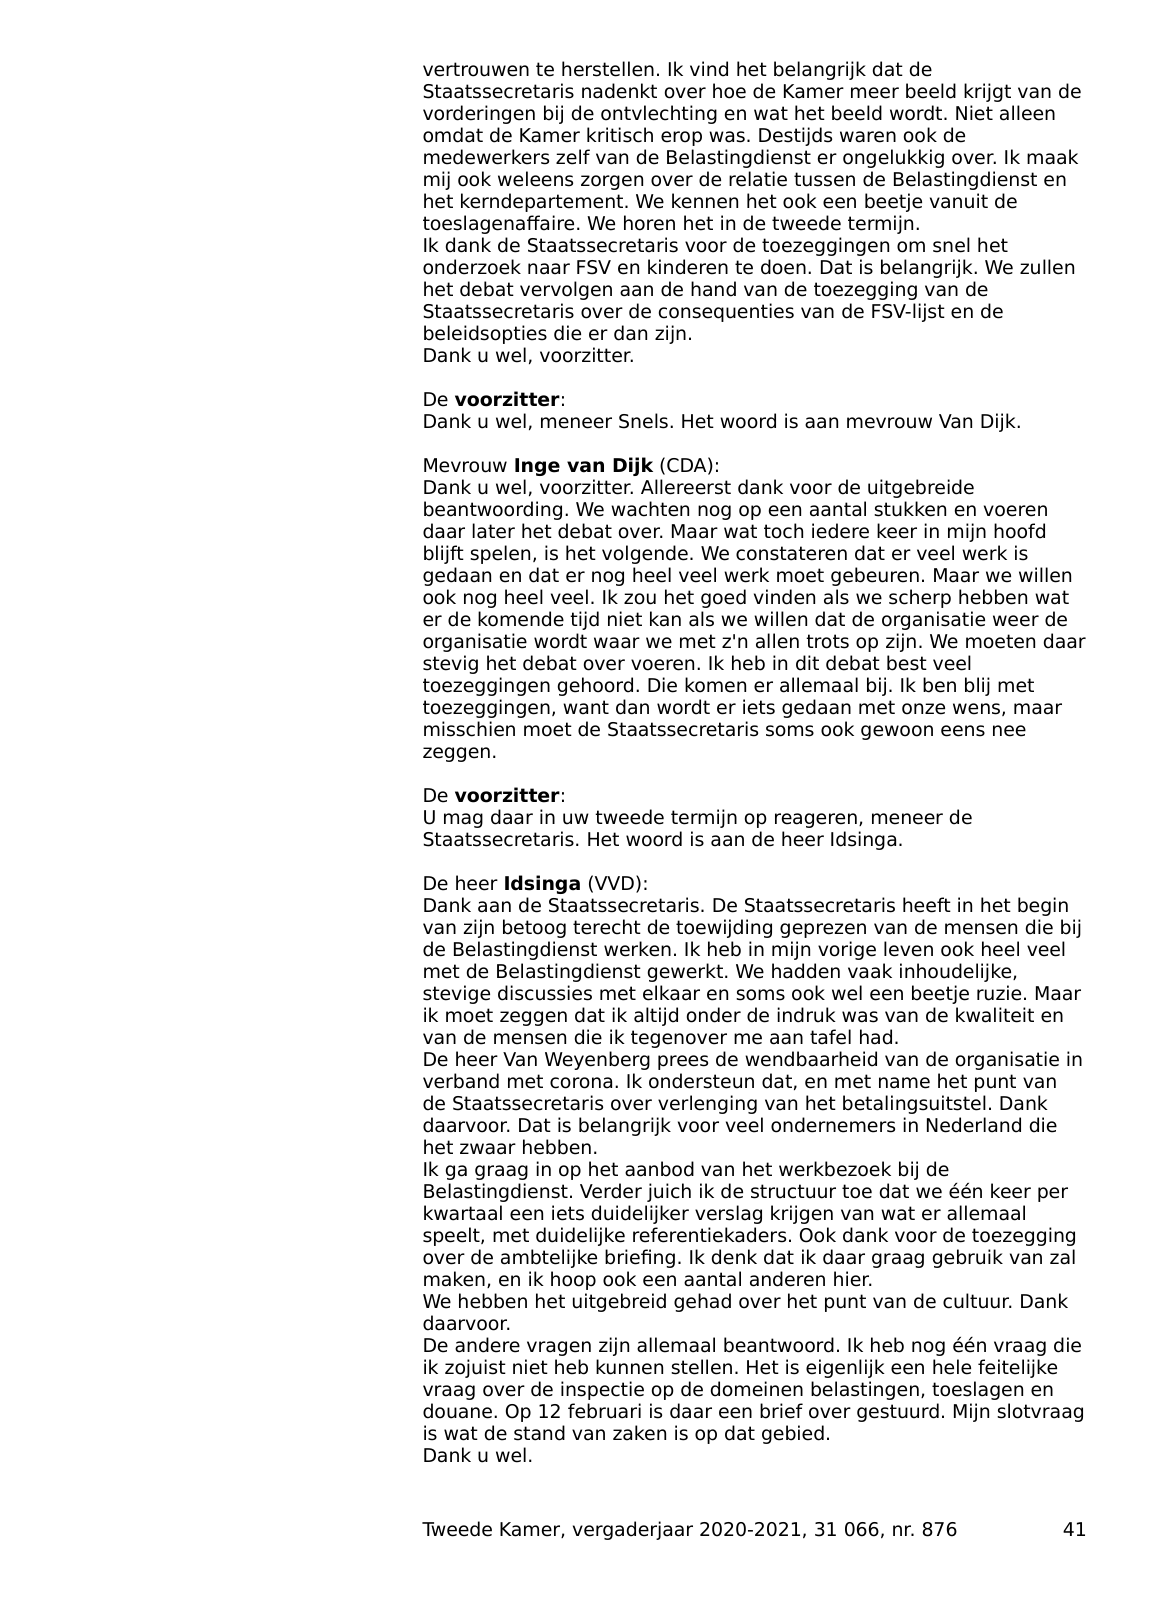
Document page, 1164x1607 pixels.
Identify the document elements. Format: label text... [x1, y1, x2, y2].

text De heer Van Weyenberg prees de wendbaarheid van de organisatie in verband met corona. Ik ondersteun dat, en met name het punt van de Staatssecretaris over verlenging van het betalingsuitstel. Dank daarvoor. Dat is belangrijk voor veel ondernemers in Nederland die het zwaar hebben. [422, 1049, 1087, 1159]
text U mag daar in uw tweede termijn op reageren, meneer de Staatssecretaris. Het woord is aan de heer Idsinga. [422, 807, 1087, 851]
text vertrouwen te herstellen. Ik vind het belangrijk dat de Staatssecretaris nadenkt over hoe de Kamer meer beeld krijgt van de vorderingen bij de ontvlechting en wat het beeld wordt. Niet alleen omdat de Kamer kritisch erop was. Destijds waren ook de medewerkers zelf van de Belastingdienst er ongelukkig over. Ik maak mij ook weleens zorgen over de relatie tussen de Belastingdienst en het kerndepartement. We kennen het ook een beetje vanuit de toeslagenaffaire. We horen het in de tweede termijn. [422, 59, 1087, 235]
text Dank u wel, voorzitter. [422, 345, 1087, 367]
text Dank u wel. [422, 1444, 1087, 1467]
text Ik dank de Staatssecretaris voor de toezeggingen om snel het onderzoek naar FSV en kinderen te doen. Dat is belangrijk. We zullen het debat vervolgen aan de hand van de toezegging van de Staatssecretaris over de consequenties van de FSV-lijst en de beleidsopties die er dan zijn. [422, 235, 1087, 345]
text Dank u wel, voorzitter. Allereerst dank voor de uitgebreide beantwoording. We wachten nog op een aantal stukken en voeren daar later het debat over. Maar wat toch iedere keer in mijn hoofd blijft spelen, is het volgende. We constateren dat er veel werk is gedaan en dat er nog heel veel werk moet gebeuren. Maar we willen ook nog heel veel. Ik zou het goed vinden als we scherp hebben wat er de komende tijd niet kan als we willen dat de organisatie weer de organisatie wordt waar we met z'n allen trots op zijn. We moeten daar stevig het debat over voeren. Ik heb in dit debat best veel toezeggingen gehoord. Die komen er allemaal bij. Ik ben blij met toezeggingen, want dan wordt er iets gedaan met onze wens, maar misschien moet de Staatssecretaris soms ook gewoon eens nee zeggen. [422, 477, 1087, 763]
text Mevrouw Inge van Dijk (CDA): [422, 455, 1087, 477]
text Dank aan de Staatssecretaris. De Staatssecretaris heeft in het begin van zijn betoog terecht de toewijding geprezen van de mensen die bij de Belastingdienst werken. Ik heb in mijn vorige leven ook heel veel met de Belastingdienst gewerkt. We hadden vaak inhoudelijke, stevige discussies met elkaar en soms ook wel een beetje ruzie. Maar ik moet zeggen dat ik altijd onder de indruk was van de kwaliteit en van de mensen die ik tegenover me aan tafel had. [422, 895, 1087, 1049]
text Dank u wel, meneer Snels. Het woord is aan mevrouw Van Dijk. [422, 411, 1087, 433]
text De voorzitter: [422, 389, 1087, 411]
text De voorzitter: [422, 785, 1087, 807]
text De heer Idsinga (VVD): [422, 873, 1087, 895]
text De andere vragen zijn allemaal beantwoord. Ik heb nog één vraag die ik zojuist niet heb kunnen stellen. Het is eigenlijk een hele feitelijke vraag over de inspectie op de domeinen belastingen, toeslagen en douane. Op 12 februari is daar een brief over gestuurd. Mijn slotvraag is wat de stand van zaken is op dat gebied. [422, 1335, 1087, 1444]
text We hebben het uitgebreid gehad over het punt van de cultuur. Dank daarvoor. [422, 1291, 1087, 1335]
text Ik ga graag in op het aanbod van het werkbezoek bij de Belastingdienst. Verder juich ik de structuur toe dat we één keer per kwartaal een iets duidelijker verslag krijgen van wat er allemaal speelt, met duidelijke referentiekaders. Ook dank voor de toezegging over de ambtelijke briefing. Ik denk dat ik daar graag gebruik van zal maken, en ik hoop ook een aantal anderen hier. [422, 1159, 1087, 1291]
